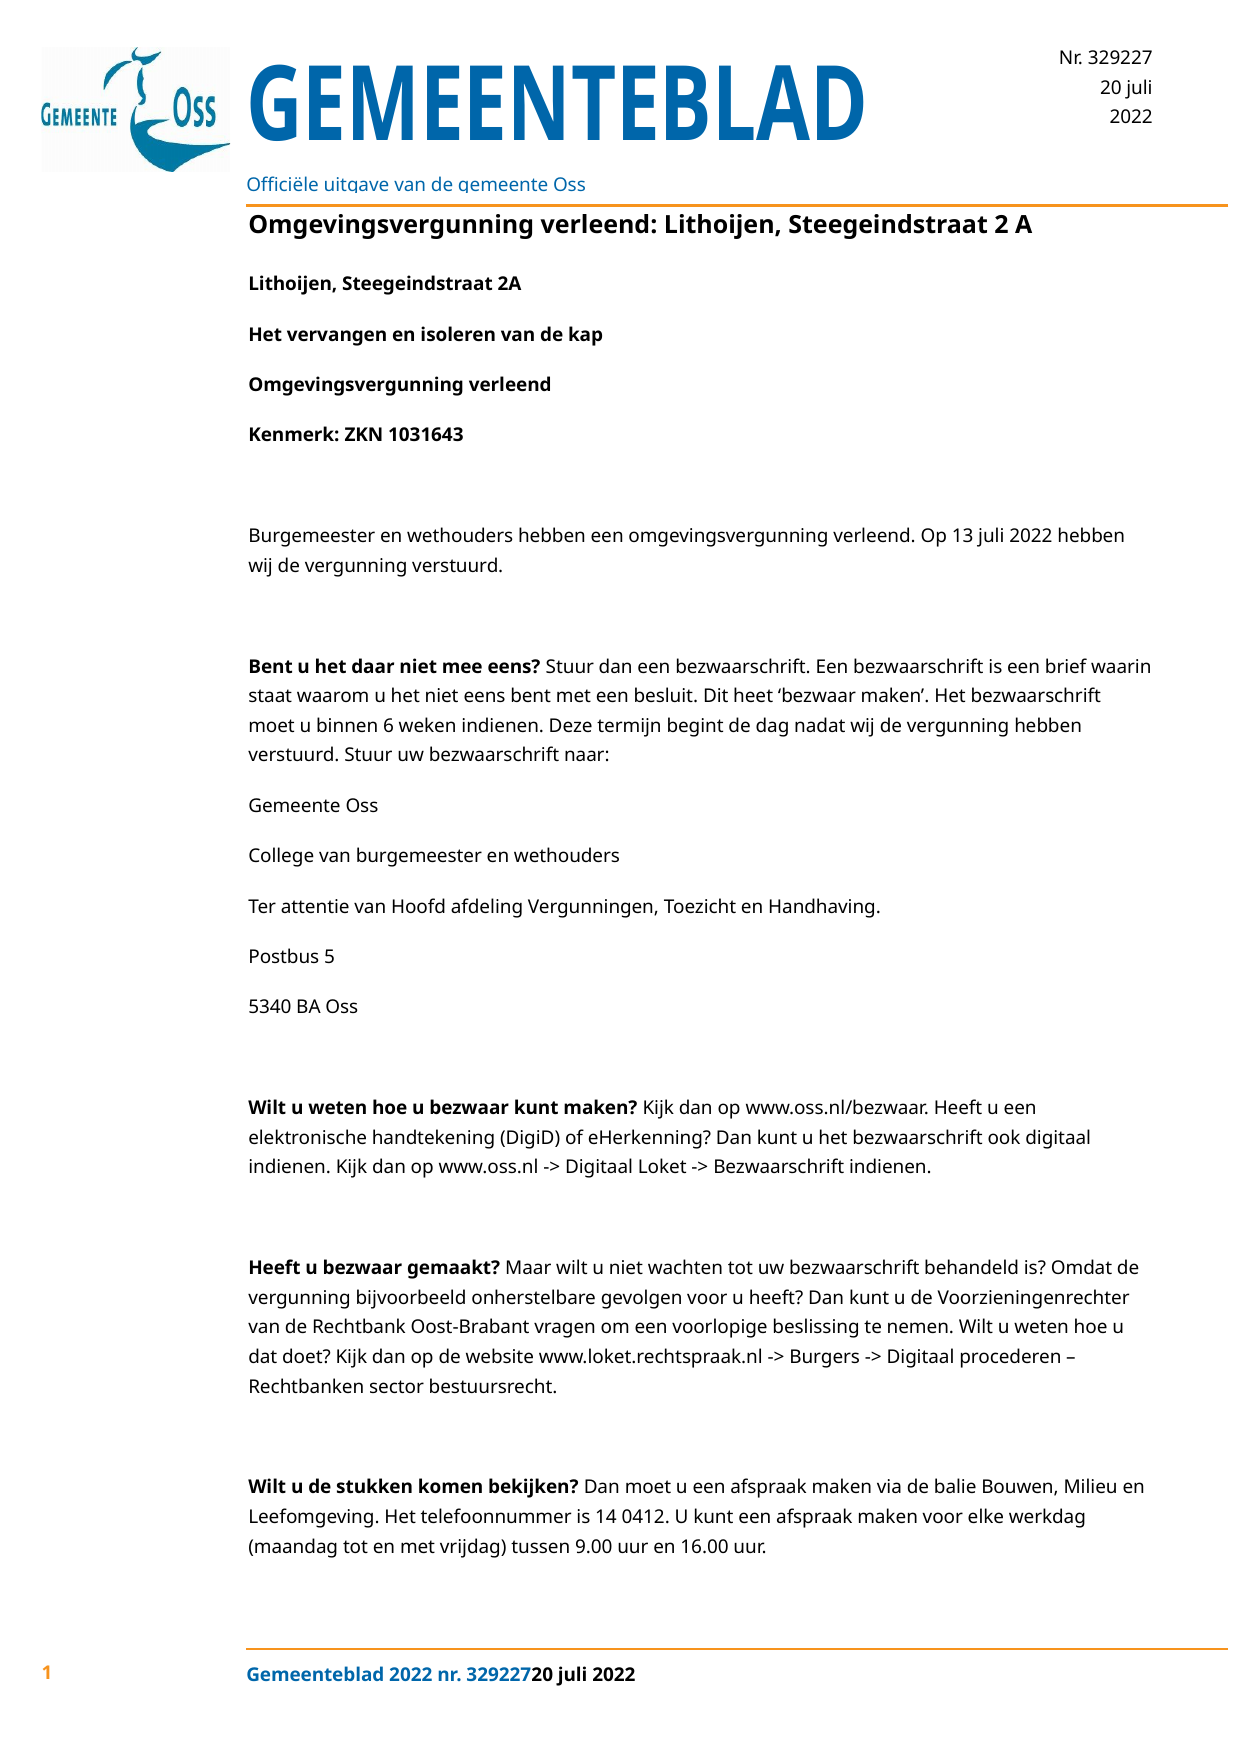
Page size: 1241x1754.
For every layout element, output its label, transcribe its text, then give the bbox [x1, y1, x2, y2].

text Wilt u de stukken komen bekijken? Dan moet u een afspraak maken via de balie Bouwen, Milieu en Leefomgeving. Het telefoonnummer is 14 0412. U kunt een afspraak maken voor elke werkdag (maandag tot en met vrijdag) tussen 9.00 uur en 16.00 uur. [248, 1474, 1152, 1558]
text 5340 BA Oss [248, 994, 1152, 1019]
text Omgevingsvergunning verleend: Lithoijen, Steegeindstraat 2 A [248, 207, 1152, 241]
text Wilt u weten hoe u bezwaar kunt maken? Kijk dan op www.oss.nl/bezwaar. Heeft u een elektronische handtekening (DigiD) of eHerkenning? Dan kunt u het bezwaarschrift ook digitaal indienen. Kijk dan op www.oss.nl -> Digitaal Loket -> Bezwaarschrift indienen. [248, 1094, 1152, 1179]
text Heeft u bezwaar gemaakt? Maar wilt u niet wachten tot uw bezwaarschrift behandeld is? Omdat de vergunning bijvoorbeeld onherstelbare gevolgen voor u heeft? Dan kunt u de Voorzieningenrechter van de Rechtbank Oost-Brabant vragen om een voorlopige beslissing te nemen. Wilt u weten hoe u dat doet? Kijk dan op de website www.loket.rechtspraak.nl -> Burgers -> Digitaal procederen – Rechtbanken sector bestuursrecht. [248, 1254, 1152, 1398]
text Ter attentie van Hoofd afdeling Vergunningen, Toezicht en Handhaving. [248, 893, 1152, 918]
text Bent u het daar niet mee eens? Stuur dan een bezwaarschrift. Een bezwaarschrift is een brief waarin staat waarom u het niet eens bent met een besluit. Dit heet ‘bezwaar maken’. Het bezwaarschrift moet u binnen 6 weken indienen. Deze termijn begint de dag nadat wij de vergunning hebben verstuurd. Stuur uw bezwaarschrift naar: [248, 653, 1152, 767]
text Postbus 5 [248, 943, 1152, 969]
text Omgevingsvergunning verleend [248, 371, 1152, 397]
picture [41, 47, 231, 172]
text Kenmerk: ZKN 1031643 [248, 422, 1152, 447]
text Gemeente Oss [248, 792, 1152, 818]
text Het vervangen en isoleren van de kap [248, 321, 1152, 346]
text Burgemeester en wethouders hebben een omgevingsvergunning verleend. Op 13 juli 2022 hebben wij de vergunning verstuurd. [248, 522, 1152, 578]
text Lithoijen, Steegeindstraat 2A [248, 270, 1152, 296]
text College van burgemeester en wethouders [248, 842, 1152, 868]
